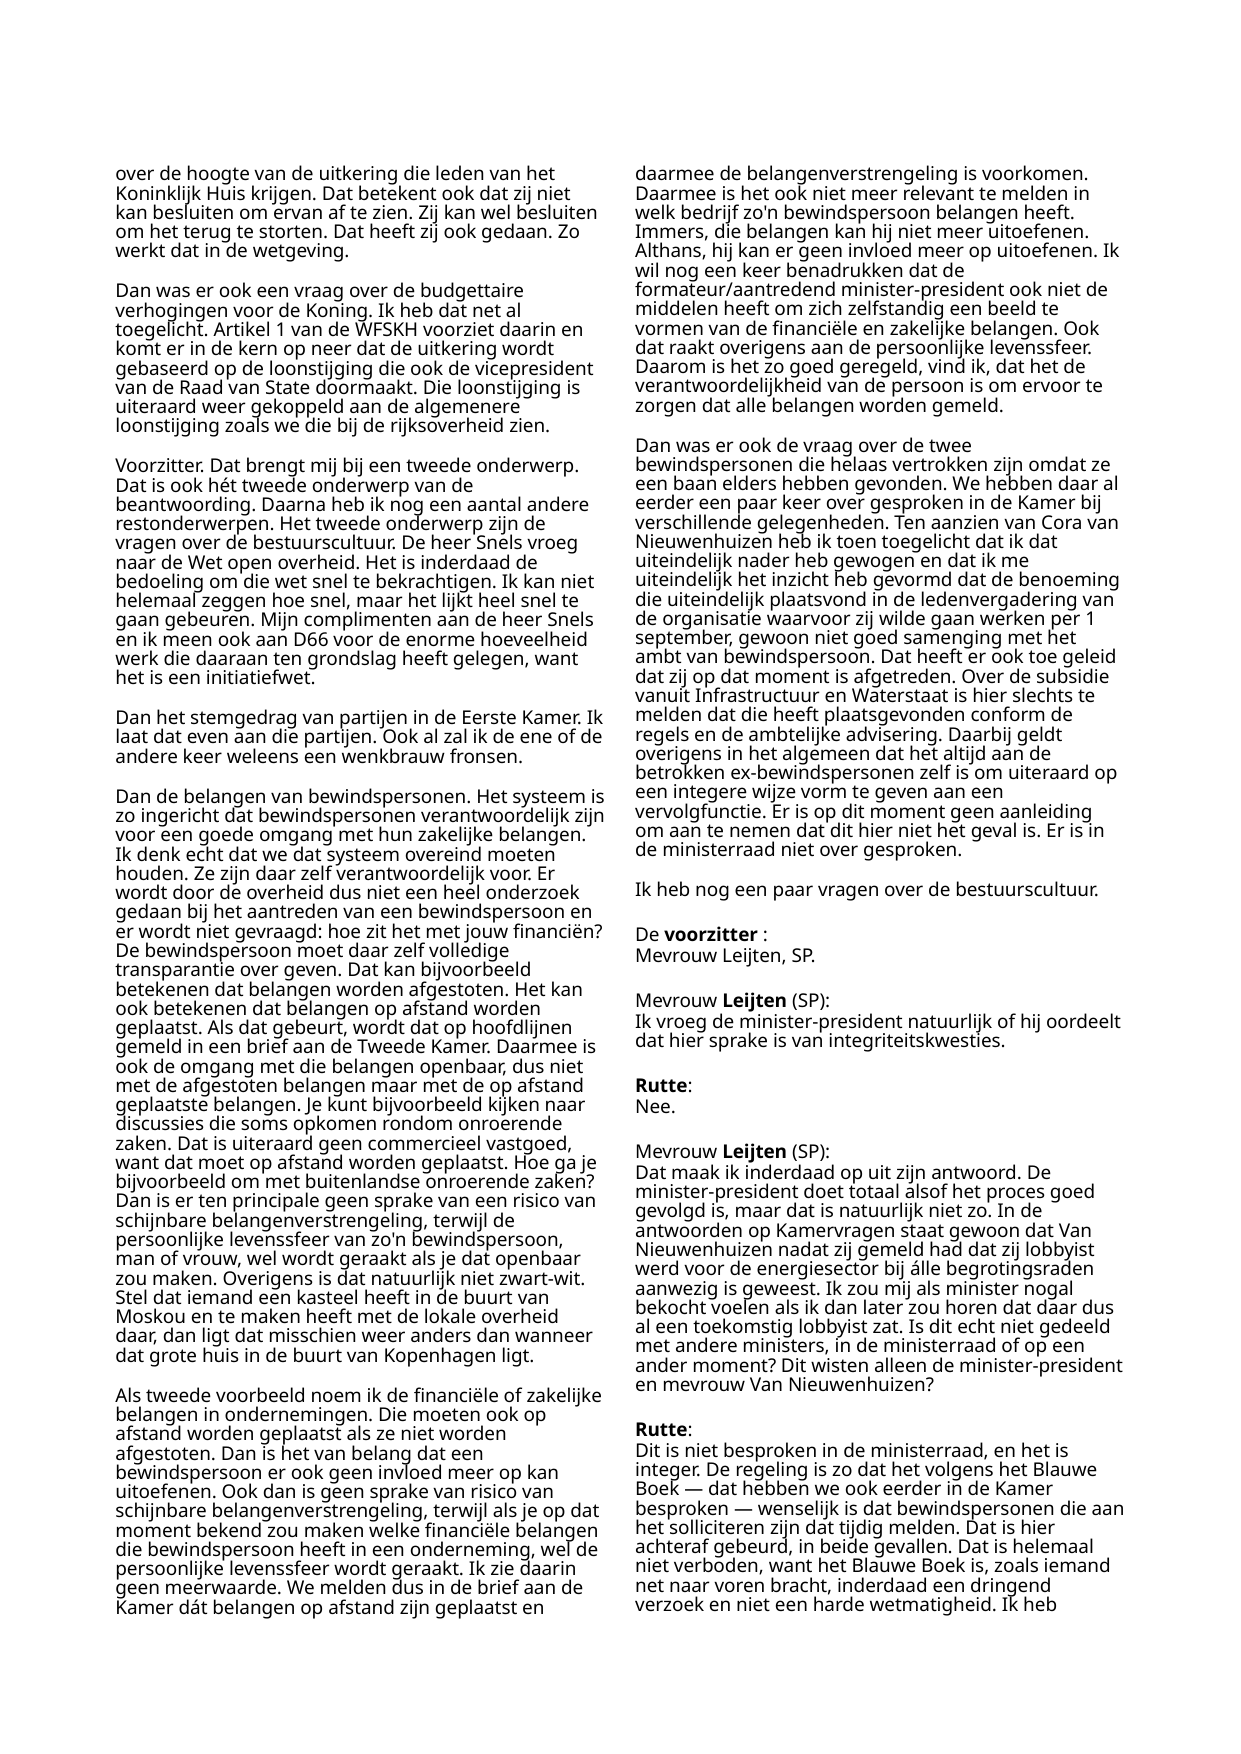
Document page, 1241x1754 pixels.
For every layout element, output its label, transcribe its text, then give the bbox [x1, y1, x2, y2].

text Ik vroeg de minister-president natuurlijk of hij oordeelt dat hier sprake is van integriteitskwesties. [635, 1013, 1125, 1051]
text Dan de belangen van bewindspersonen. Het systeem is zo ingericht dat bewindspersonen verantwoordelijk zijn voor een goede omgang met hun zakelijke belangen. Ik denk echt dat we dat systeem overeind moeten houden. Ze zijn daar zelf verantwoordelijk voor. Er wordt door de overheid dus niet een heel onderzoek gedaan bij het aantreden van een bewindspersoon en er wordt niet gevraagd: hoe zit het met jouw financiën? De bewindspersoon moet daar zelf volledige transparantie over geven. Dat kan bijvoorbeeld betekenen dat belangen worden afgestoten. Het kan ook betekenen dat belangen op afstand worden geplaatst. Als dat gebeurt, wordt dat op hoofdlijnen gemeld in een brief aan de Tweede Kamer. Daarmee is ook de omgang met die belangen openbaar, dus niet met de afgestoten belangen maar met de op afstand geplaatste belangen. Je kunt bijvoorbeeld kijken naar discussies die soms opkomen rondom onroerende zaken. Dat is uiteraard geen commercieel vastgoed, want dat moet op afstand worden geplaatst. Hoe ga je bijvoorbeeld om met buitenlandse onroerende zaken? Dan is er ten principale geen sprake van een risico van schijnbare belangenverstrengeling, terwijl de persoonlijke levenssfeer van zo'n bewindspersoon, man of vrouw, wel wordt geraakt als je dat openbaar zou maken. Overigens is dat natuurlijk niet zwart-wit. Stel dat iemand een kasteel heeft in de buurt van Moskou en te maken heeft met de lokale overheid daar, dan ligt dat misschien weer anders dan wanneer dat grote huis in de buurt van Kopenhagen ligt. [115, 788, 605, 1366]
text Mevrouw Leijten (SP): [635, 987, 1125, 1013]
text Als tweede voorbeeld noem ik de financiële of zakelijke belangen in ondernemingen. Die moeten ook op afstand worden geplaatst als ze niet worden afgestoten. Dan is het van belang dat een bewindspersoon er ook geen invloed meer op kan uitoefenen. Ook dan is geen sprake van risico van schijnbare belangenverstrengeling, terwijl als je op dat moment bekend zou maken welke financiële belangen die bewindspersoon heeft in een onderneming, wel de persoonlijke levenssfeer wordt geraakt. Ik zie daarin geen meerwaarde. We melden dus in de brief aan de Kamer dát belangen op afstand zijn geplaatst en [115, 1387, 605, 1618]
text Rutte: [635, 1416, 1125, 1442]
text Ik heb nog een paar vragen over de bestuurscultuur. [635, 881, 1125, 901]
text Rutte: [635, 1072, 1125, 1098]
text Dit is niet besproken in de ministerraad, en het is integer. De regeling is zo dat het volgens het Blauwe Boek — dat hebben we ook eerder in de Kamer besproken — wenselijk is dat bewindspersonen die aan het solliciteren zijn dat tijdig melden. Dat is hier achteraf gebeurd, in beide gevallen. Dat is helemaal niet verboden, want het Blauwe Boek is, zoals iemand net naar voren bracht, inderdaad een dringend verzoek en niet een harde wetmatigheid. Ik heb [635, 1442, 1125, 1615]
text Dan het stemgedrag van partijen in de Eerste Kamer. Ik laat dat even aan die partijen. Ook al zal ik de ene of de andere keer weleens een wenkbrauw fronsen. [115, 709, 605, 767]
text Dat maak ik inderdaad op uit zijn antwoord. De minister-president doet totaal alsof het proces goed gevolgd is, maar dat is natuurlijk niet zo. In de antwoorden op Kamervragen staat gewoon dat Van Nieuwenhuizen nadat zij gemeld had dat zij lobbyist werd voor de energiesector bij álle begrotingsraden aanwezig is geweest. Ik zou mij als minister nogal bekocht voelen als ik dan later zou horen dat daar dus al een toekomstig lobbyist zat. Is dit echt niet gedeeld met andere ministers, in de ministerraad of op een ander moment? Dit wisten alleen de minister-president en mevrouw Van Nieuwenhuizen? [635, 1164, 1125, 1395]
text over de hoogte van de uitkering die leden van het Koninklijk Huis krijgen. Dat betekent ook dat zij niet kan besluiten om ervan af te zien. Zij kan wel besluiten om het terug te storten. Dat heeft zij ook gedaan. Zo werkt dat in de wetgeving. [115, 165, 605, 262]
text Mevrouw Leijten (SP): [635, 1138, 1125, 1164]
text Dan was er ook de vraag over de twee bewindspersonen die helaas vertrokken zijn omdat ze een baan elders hebben gevonden. We hebben daar al eerder een paar keer over gesproken in de Kamer bij verschillende gelegenheden. Ten aanzien van Cora van Nieuwenhuizen heb ik toen toegelicht dat ik dat uiteindelijk nader heb gewogen en dat ik me uiteindelijk het inzicht heb gevormd dat de benoeming die uiteindelijk plaatsvond in de ledenvergadering van de organisatie waarvoor zij wilde gaan werken per 1 september, gewoon niet goed samenging met het ambt van bewindspersoon. Dat heeft er ook toe geleid dat zij op dat moment is afgetreden. Over de subsidie vanuit Infrastructuur en Waterstaat is hier slechts te melden dat die heeft plaatsgevonden conform de regels en de ambtelijke advisering. Daarbij geldt overigens in het algemeen dat het altijd aan de betrokken ex-bewindspersonen zelf is om uiteraard op een integere wijze vorm te geven aan een vervolgfunctie. Er is op dit moment geen aanleiding om aan te nemen dat dit hier niet het geval is. Er is in de ministerraad niet over gesproken. [635, 437, 1125, 861]
text Dan was er ook een vraag over de budgettaire verhogingen voor de Koning. Ik heb dat net al toegelicht. Artikel 1 van de WFSKH voorziet daarin en komt er in de kern op neer dat de uitkering wordt gebaseerd op de loonstijging die ook de vicepresident van de Raad van State doormaakt. Die loonstijging is uiteraard weer gekoppeld aan de algemenere loonstijging zoals we die bij de rijksoverheid zien. [115, 282, 605, 437]
text Mevrouw Leijten, SP. [635, 947, 1125, 966]
text Voorzitter. Dat brengt mij bij een tweede onderwerp. Dat is ook hét tweede onderwerp van de beantwoording. Daarna heb ik nog een aantal andere restonderwerpen. Het tweede onderwerp zijn de vragen over de bestuurscultuur. De heer Snels vroeg naar de Wet open overheid. Het is inderdaad de bedoeling om die wet snel te bekrachtigen. Ik kan niet helemaal zeggen hoe snel, maar het lijkt heel snel te gaan gebeuren. Mijn complimenten aan de heer Snels en ik meen ook aan D66 voor de enorme hoeveelheid werk die daaraan ten grondslag heeft gelegen, want het is een initiatiefwet. [115, 457, 605, 688]
text Nee. [635, 1098, 1125, 1117]
text daarmee de belangenverstrengeling is voorkomen. Daarmee is het ook niet meer relevant te melden in welk bedrijf zo'n bewindspersoon belangen heeft. Immers, die belangen kan hij niet meer uitoefenen. Althans, hij kan er geen invloed meer op uitoefenen. Ik wil nog een keer benadrukken dat de formateur/aantredend minister-president ook niet de middelen heeft om zich zelfstandig een beeld te vormen van de financiële en zakelijke belangen. Ook dat raakt overigens aan de persoonlijke levenssfeer. Daarom is het zo goed geregeld, vind ik, dat het de verantwoordelijkheid van de persoon is om ervoor te zorgen dat alle belangen worden gemeld. [635, 165, 1125, 416]
text De voorzitter : [635, 921, 1125, 947]
